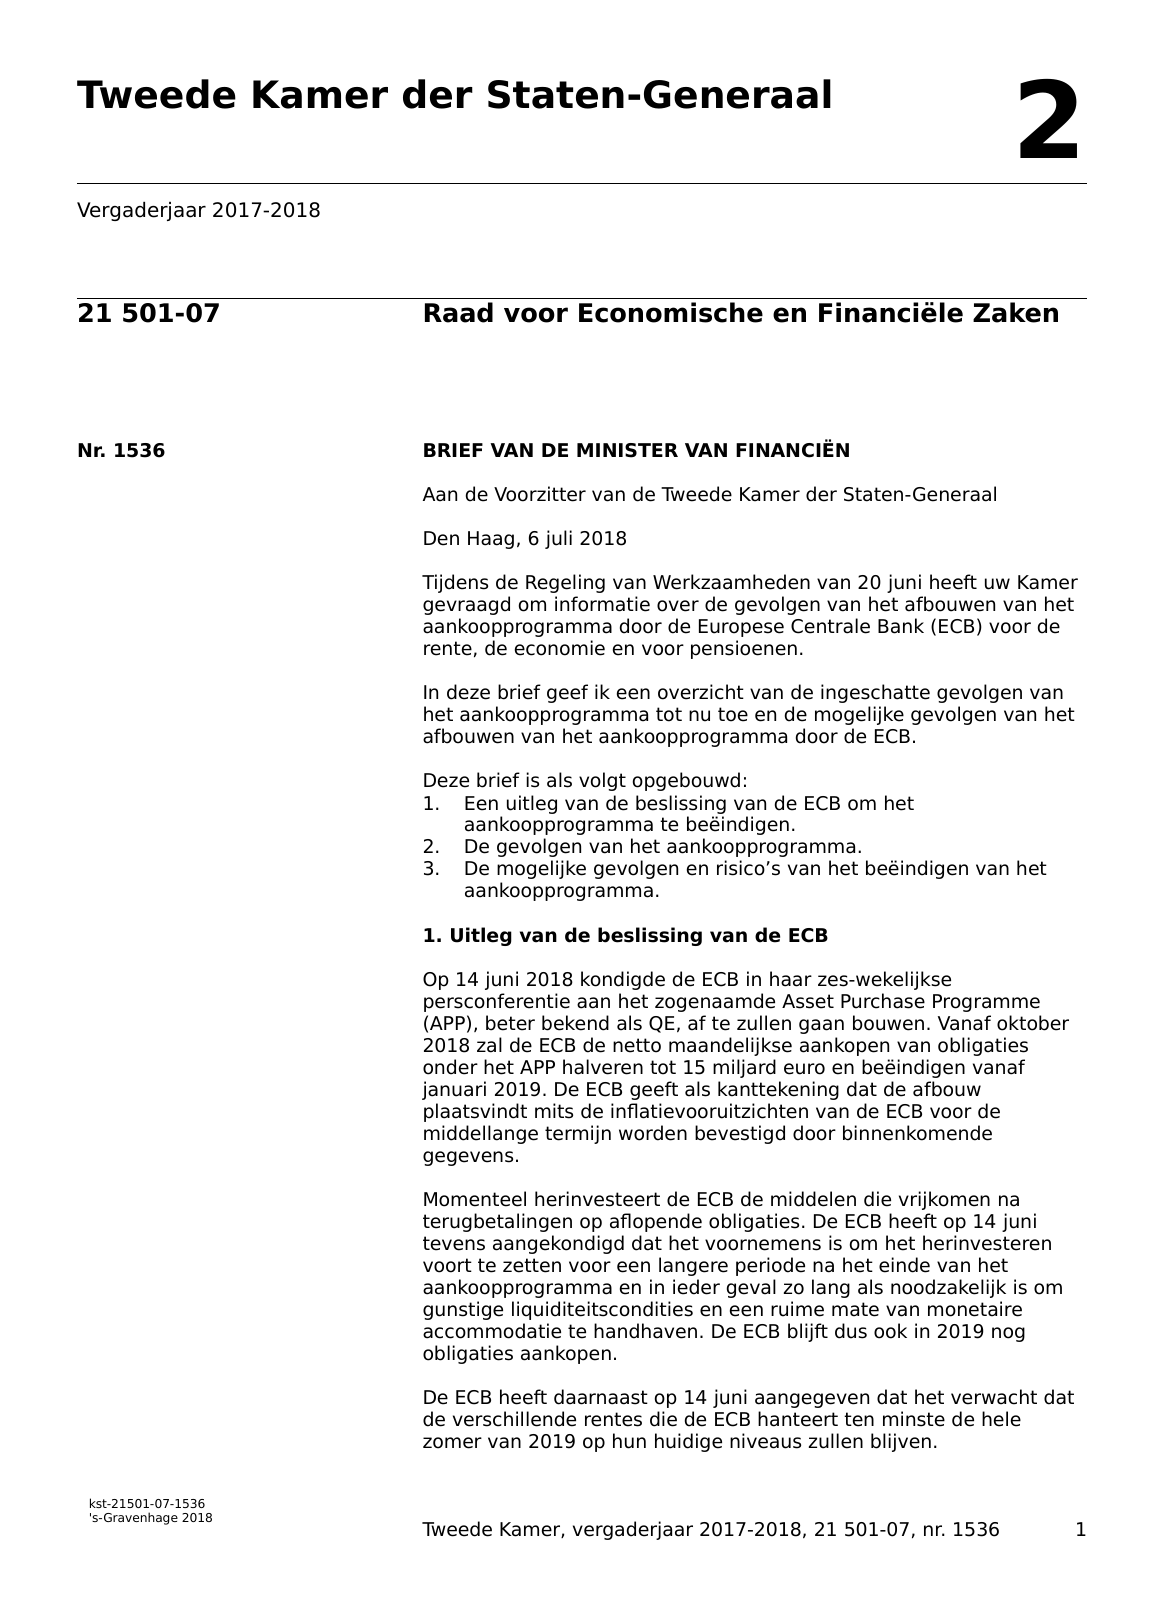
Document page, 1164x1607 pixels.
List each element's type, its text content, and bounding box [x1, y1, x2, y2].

text Aan de Voorzitter van de Tweede Kamer der Staten-Generaal [422, 484, 1087, 506]
text 2. De gevolgen van het aankoopprogramma. [422, 836, 1087, 858]
table_cell Vergaderjaar 2017-2018 [77, 184, 1087, 298]
text Tijdens de Regeling van Werkzaamheden van 20 juni heeft uw Kamer gevraagd om informatie over de gevolgen van het afbouwen van het aankoopprogramma door de Europese Centrale Bank (ECB) voor de rente, de economie en voor pensioenen. [422, 572, 1087, 660]
subtitle Nr. 1536 BRIEF VAN DE MINISTER VAN FINANCIËN [77, 440, 1087, 462]
text Op 14 juni 2018 kondigde de ECB in haar zes-wekelijkse persconferentie aan het zogenaamde Asset Purchase Programme (APP), beter bekend als QE, af te zullen gaan bouwen. Vanaf oktober 2018 zal de ECB de netto maandelijkse aankopen van obligaties onder het APP halveren tot 15 miljard euro en beëindigen vanaf januari 2019. De ECB geeft als kanttekening dat de afbouw plaatsvindt mits de inflatievooruitzichten van de ECB voor de middellange termijn worden bevestigd door binnenkomende gegevens. [422, 969, 1087, 1166]
text De ECB heeft daarnaast op 14 juni aangegeven dat het verwacht dat de verschillende rentes die de ECB hanteert ten minste de hele zomer van 2019 op hun huidige niveaus zullen blijven. [422, 1387, 1087, 1453]
text Momenteel herinvesteert de ECB de middelen die vrijkomen na terugbetalingen op aflopende obligaties. De ECB heeft op 14 juni tevens aangekondigd dat het voornemens is om het herinvesteren voort te zetten voor een langere periode na het einde van het aankoopprogramma en in ieder geval zo lang als noodzakelijk is om gunstige liquiditeitscondities en een ruime mate van monetaire accommodatie te handhaven. De ECB blijft dus ook in 2019 nog obligaties aankopen. [422, 1189, 1087, 1364]
text 's-Gravenhage 2018 [88, 1511, 323, 1525]
text 1. Een uitleg van de beslissing van de ECB om het aankoopprogramma te beëindigen. [422, 792, 1087, 836]
text 3. De mogelijke gevolgen en risico’s van het beëindigen van het aankoopprogramma. [422, 858, 1087, 902]
text Den Haag, 6 juli 2018 [422, 528, 1087, 550]
text Deze brief is als volgt opgebouwd: [422, 770, 1087, 792]
subtitle 21 501-07 Raad voor Economische en Financiële Zaken [77, 299, 1087, 329]
subtitle 1. Uitleg van de beslissing van de ECB [422, 924, 1087, 946]
table_header 2 [886, 59, 1087, 183]
text kst-21501-07-1536 [88, 1497, 323, 1511]
text In deze brief geef ik een overzicht van de ingeschatte gevolgen van het aankoopprogramma tot nu toe en de mogelijke gevolgen van het afbouwen van het aankoopprogramma door de ECB. [422, 682, 1087, 748]
table_header Tweede Kamer der Staten-Generaal [77, 59, 886, 183]
